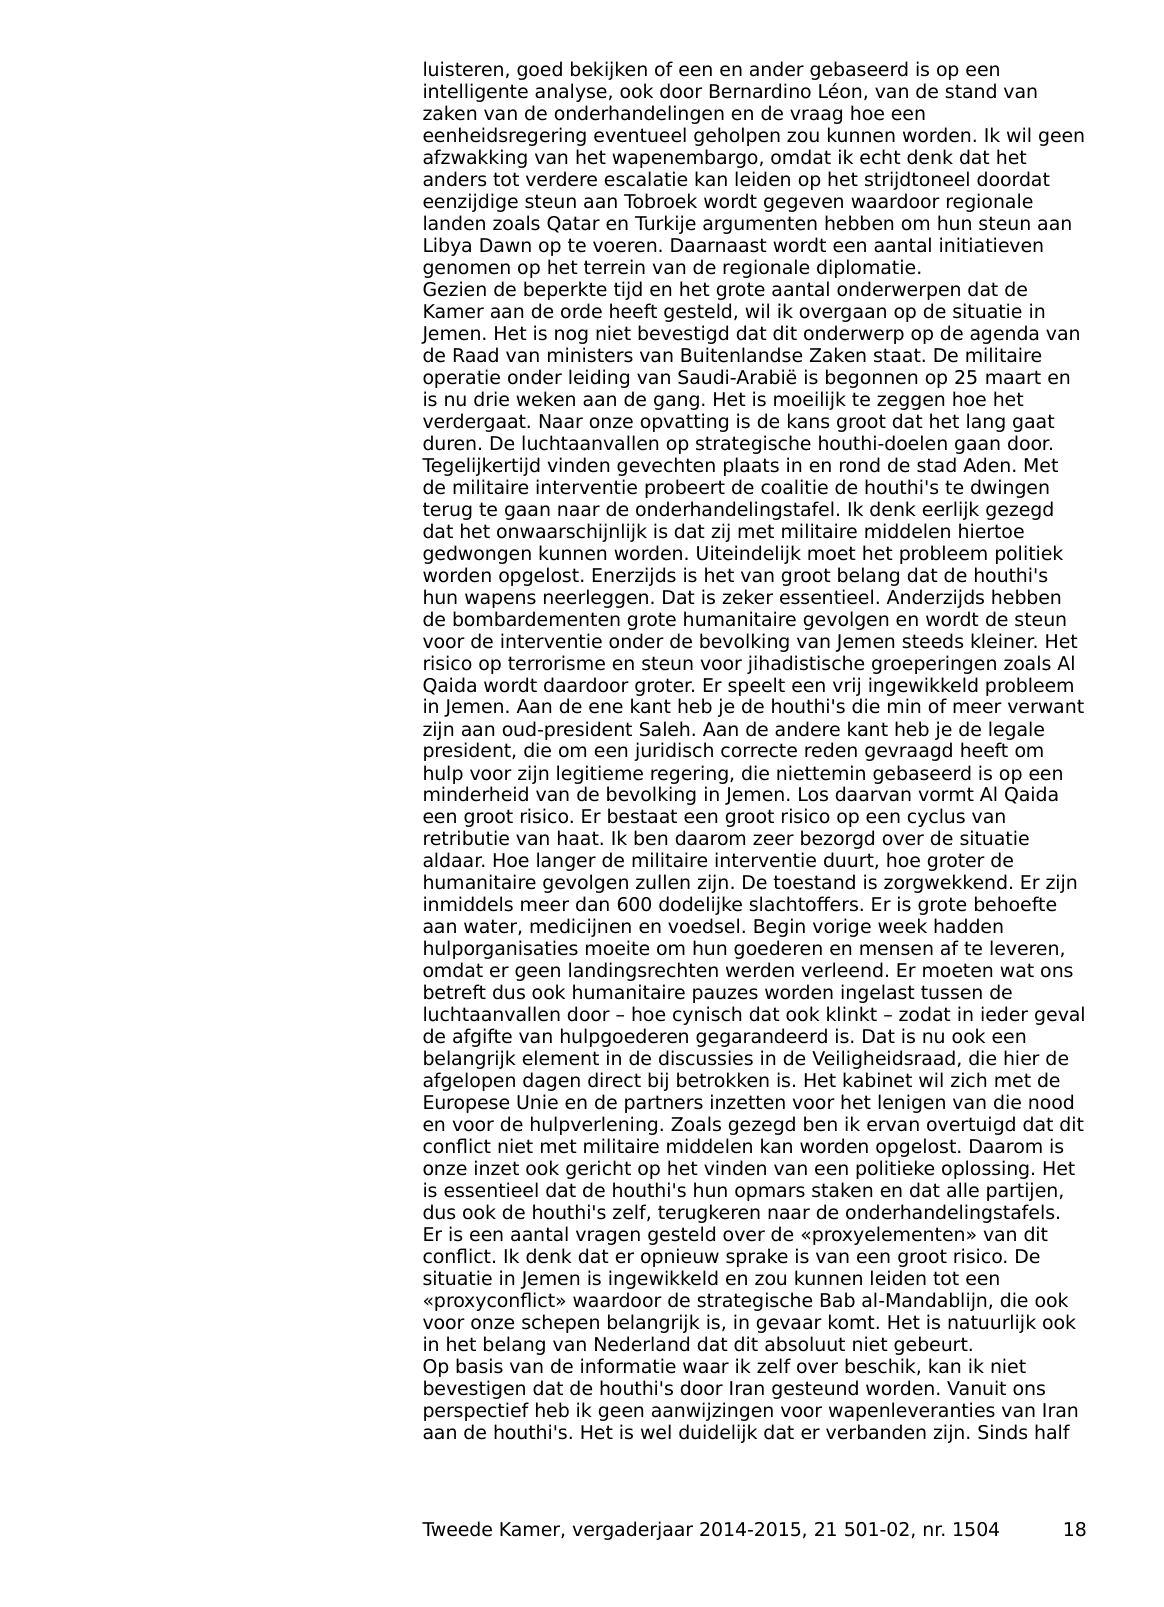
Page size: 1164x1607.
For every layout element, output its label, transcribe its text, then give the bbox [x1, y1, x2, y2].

text luisteren, goed bekijken of een en ander gebaseerd is op een intelligente analyse, ook door Bernardino Léon, van de stand van zaken van de onderhandelingen en de vraag hoe een eenheidsregering eventueel geholpen zou kunnen worden. Ik wil geen afzwakking van het wapenembargo, omdat ik echt denk dat het anders tot verdere escalatie kan leiden op het strijdtoneel doordat eenzijdige steun aan Tobroek wordt gegeven waardoor regionale landen zoals Qatar en Turkije argumenten hebben om hun steun aan Libya Dawn op te voeren. Daarnaast wordt een aantal initiatieven genomen op het terrein van de regionale diplomatie. [422, 59, 1087, 279]
text Op basis van de informatie waar ik zelf over beschik, kan ik niet bevestigen dat de houthi's door Iran gesteund worden. Vanuit ons perspectief heb ik geen aanwijzingen voor wapenleveranties van Iran aan de houthi's. Het is wel duidelijk dat er verbanden zijn. Sinds half [422, 1356, 1087, 1444]
text Gezien de beperkte tijd en het grote aantal onderwerpen dat de Kamer aan de orde heeft gesteld, wil ik overgaan op de situatie in Jemen. Het is nog niet bevestigd dat dit onderwerp op de agenda van de Raad van ministers van Buitenlandse Zaken staat. De militaire operatie onder leiding van Saudi-Arabië is begonnen op 25 maart en is nu drie weken aan de gang. Het is moeilijk te zeggen hoe het verdergaat. Naar onze opvatting is de kans groot dat het lang gaat duren. De luchtaanvallen op strategische houthi-doelen gaan door. Tegelijkertijd vinden gevechten plaats in en rond de stad Aden. Met de militaire interventie probeert de coalitie de houthi's te dwingen terug te gaan naar de onderhandelingstafel. Ik denk eerlijk gezegd dat het onwaarschijnlijk is dat zij met militaire middelen hiertoe gedwongen kunnen worden. Uiteindelijk moet het probleem politiek worden opgelost. Enerzijds is het van groot belang dat de houthi's hun wapens neerleggen. Dat is zeker essentieel. Anderzijds hebben de bombardementen grote humanitaire gevolgen en wordt de steun voor de interventie onder de bevolking van Jemen steeds kleiner. Het risico op terrorisme en steun voor jihadistische groeperingen zoals Al Qaida wordt daardoor groter. Er speelt een vrij ingewikkeld probleem in Jemen. Aan de ene kant heb je de houthi's die min of meer verwant zijn aan oud-president Saleh. Aan de andere kant heb je de legale president, die om een juridisch correcte reden gevraagd heeft om hulp voor zijn legitieme regering, die niettemin gebaseerd is op een minderheid van de bevolking in Jemen. Los daarvan vormt Al Qaida een groot risico. Er bestaat een groot risico op een cyclus van retributie van haat. Ik ben daarom zeer bezorgd over de situatie aldaar. Hoe langer de militaire interventie duurt, hoe groter de humanitaire gevolgen zullen zijn. De toestand is zorgwekkend. Er zijn inmiddels meer dan 600 dodelijke slachtoffers. Er is grote behoefte aan water, medicijnen en voedsel. Begin vorige week hadden hulporganisaties moeite om hun goederen en mensen af te leveren, omdat er geen landingsrechten werden verleend. Er moeten wat ons betreft dus ook humanitaire pauzes worden ingelast tussen de luchtaanvallen door – hoe cynisch dat ook klinkt – zodat in ieder geval de afgifte van hulpgoederen gegarandeerd is. Dat is nu ook een belangrijk element in de discussies in de Veiligheidsraad, die hier de afgelopen dagen direct bij betrokken is. Het kabinet wil zich met de Europese Unie en de partners inzetten voor het lenigen van die nood en voor de hulpverlening. Zoals gezegd ben ik ervan overtuigd dat dit conflict niet met militaire middelen kan worden opgelost. Daarom is onze inzet ook gericht op het vinden van een politieke oplossing. Het is essentieel dat de houthi's hun opmars staken en dat alle partijen, dus ook de houthi's zelf, terugkeren naar de onderhandelingstafels. [422, 279, 1087, 1224]
text Er is een aantal vragen gesteld over de «proxyelementen» van dit conflict. Ik denk dat er opnieuw sprake is van een groot risico. De situatie in Jemen is ingewikkeld en zou kunnen leiden tot een «proxyconflict» waardoor de strategische Bab al-Mandablijn, die ook voor onze schepen belangrijk is, in gevaar komt. Het is natuurlijk ook in het belang van Nederland dat dit absoluut niet gebeurt. [422, 1224, 1087, 1356]
